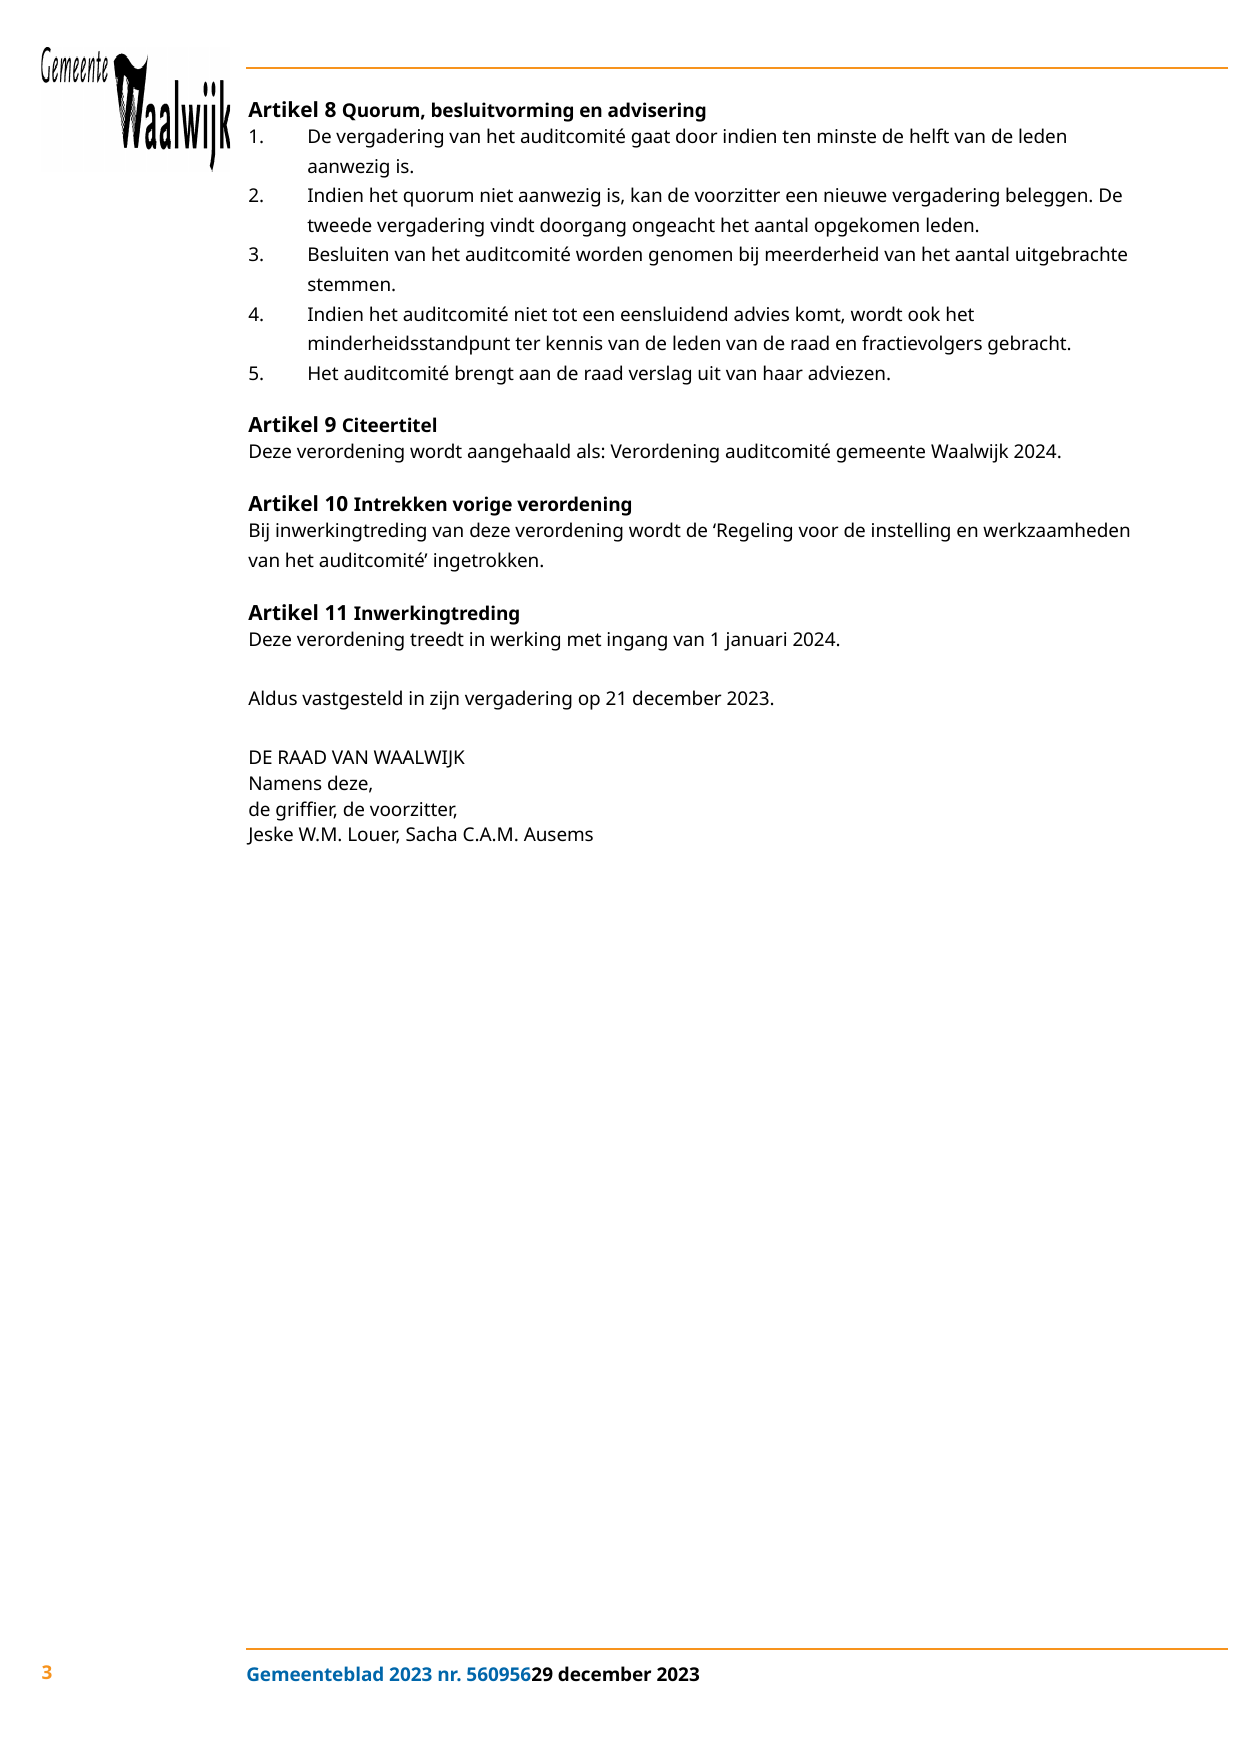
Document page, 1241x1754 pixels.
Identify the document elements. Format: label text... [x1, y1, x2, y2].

list Besluiten van het auditcomité worden genomen bij meerderheid van het aantal uitgebrachte stemmen. [248, 242, 1152, 297]
text DE RAAD VAN WAALWIJK [248, 744, 1152, 770]
list Het auditcomité brengt aan de raad verslag uit van haar adviezen. [248, 360, 1152, 386]
text Artikel 10 Intrekken vorige verordening [248, 489, 1152, 518]
picture [41, 47, 231, 172]
text Artikel 8 Quorum, besluitvorming en advisering [248, 95, 1152, 123]
text de griffier, de voorzitter, [248, 796, 1152, 822]
list Indien het auditcomité niet tot een eensluidend advies komt, wordt ook het minderheidsstandpunt ter kennis van de leden van de raad en fractievolgers gebracht. [248, 301, 1152, 356]
text Aldus vastgesteld in zijn vergadering op 21 december 2023. [248, 685, 1152, 711]
text Jeske W.M. Louer, Sacha C.A.M. Ausems [248, 822, 1152, 847]
list Indien het quorum niet aanwezig is, kan de voorzitter een nieuwe vergadering beleggen. De tweede vergadering vindt doorgang ongeacht het aantal opgekomen leden. [248, 182, 1152, 238]
text Artikel 11 Inwerkingtreding [248, 598, 1152, 626]
list De vergadering van het auditcomité gaat door indien ten minste de helft van de leden aanwezig is. [248, 123, 1152, 178]
text Artikel 9 Citeertitel [248, 410, 1152, 439]
text Deze verordening wordt aangehaald als: Verordening auditcomité gemeente Waalwijk 2024. [248, 439, 1152, 464]
text Deze verordening treedt in werking met ingang van 1 januari 2024. [248, 626, 1152, 652]
text Namens deze, [248, 770, 1152, 796]
text Bij inwerkingtreding van deze verordening wordt de ‘Regeling voor de instelling en werkzaamheden van het auditcomité’ ingetrokken. [248, 518, 1152, 573]
